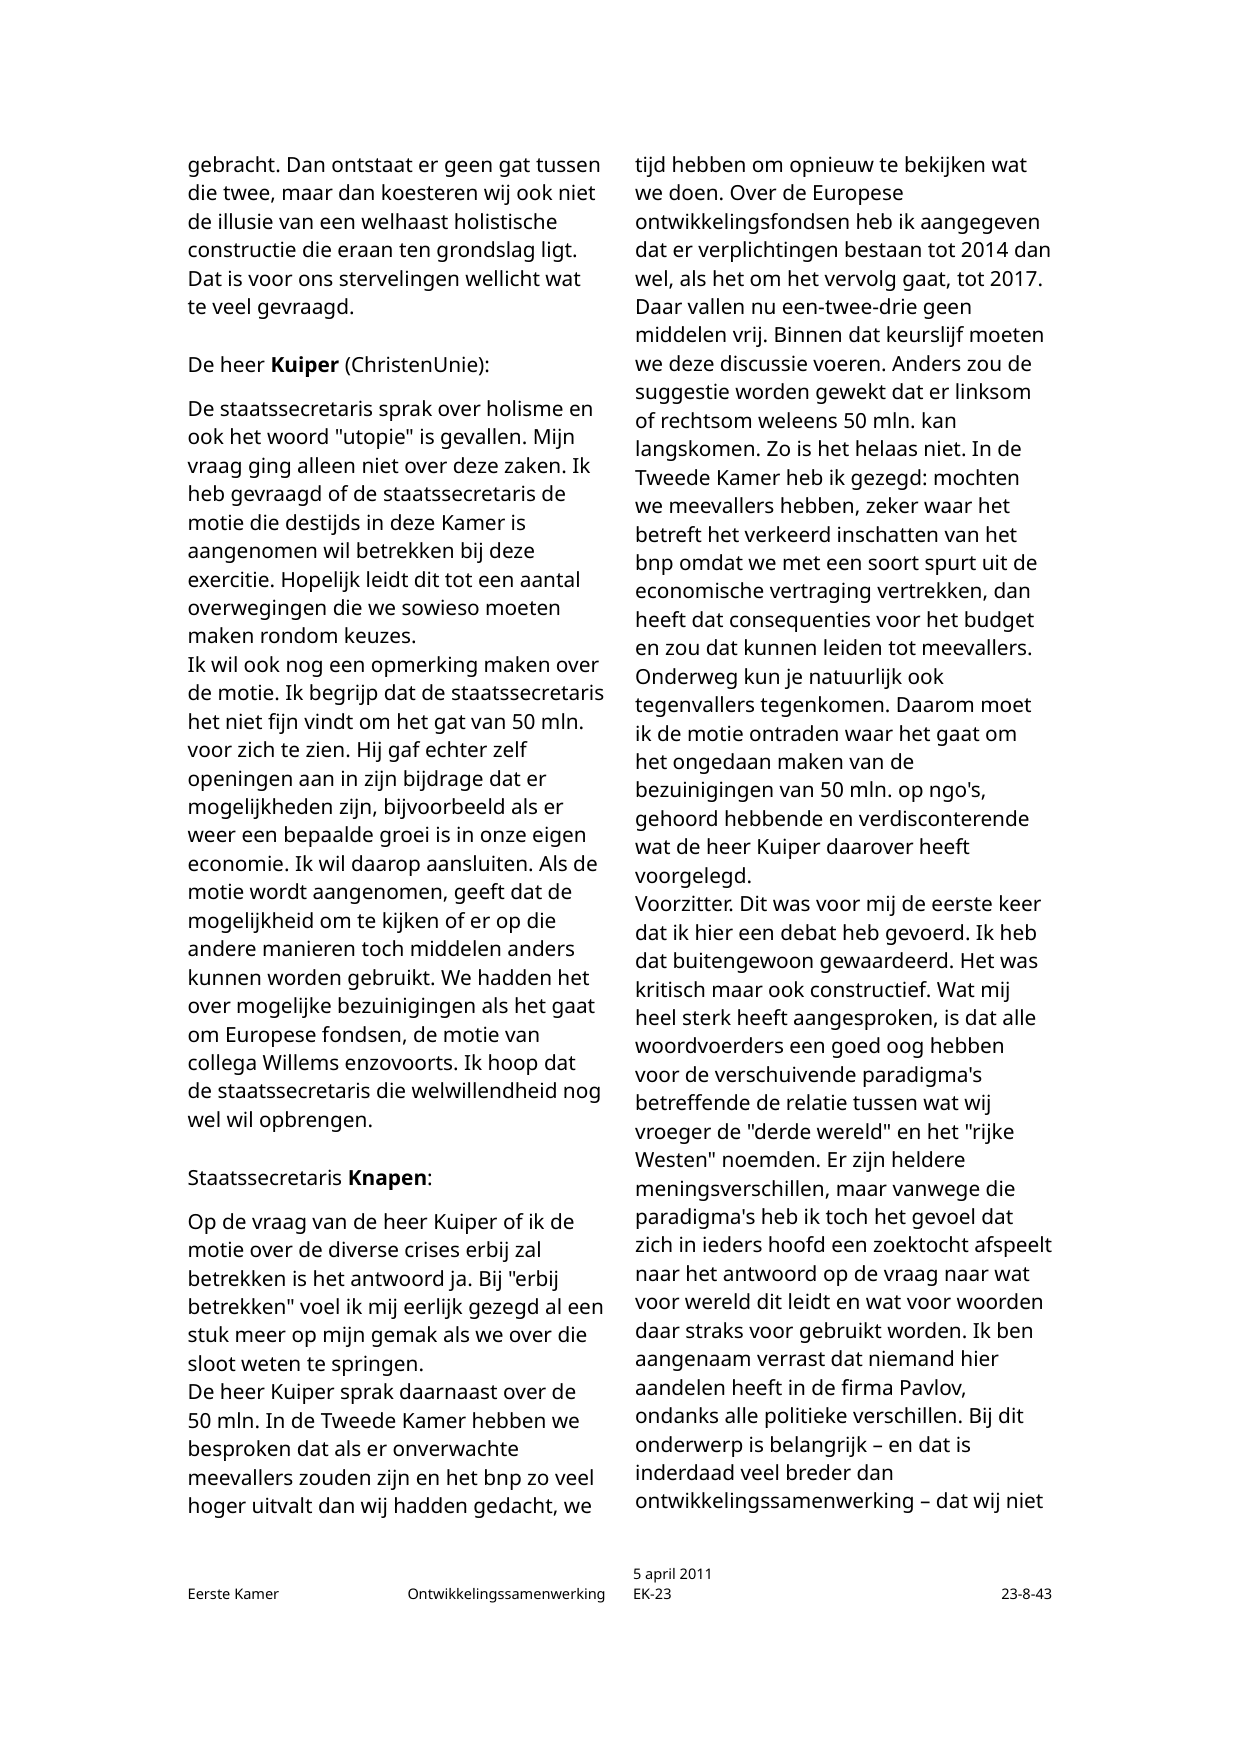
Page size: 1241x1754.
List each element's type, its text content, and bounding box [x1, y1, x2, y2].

text Voorzitter. Dit was voor mij de eerste keer dat ik hier een debat heb gevoerd. Ik heb dat buitengewoon gewaardeerd. Het was kritisch maar ook constructief. Wat mij heel sterk heeft aangesproken, is dat alle woordvoerders een goed oog hebben voor de verschuivende paradigma's betreffende de relatie tussen wat wij vroeger de "derde wereld" en het "rijke Westen" noemden. Er zijn heldere meningsverschillen, maar vanwege die paradigma's heb ik toch het gevoel dat zich in ieders hoofd een zoektocht afspeelt naar het antwoord op de vraag naar wat voor wereld dit leidt en wat voor woorden daar straks voor gebruikt worden. Ik ben aangenaam verrast dat niemand hier aandelen heeft in de firma Pavlov, ondanks alle politieke verschillen. Bij dit onderwerp is belangrijk – en dat is inderdaad veel breder dan ontwikkelingssamenwerking – dat wij niet [635, 889, 1053, 1515]
text gebracht. Dan ontstaat er geen gat tussen die twee, maar dan koesteren wij ook niet de illusie van een welhaast holistische constructie die eraan ten grondslag ligt. Dat is voor ons stervelingen wellicht wat te veel gevraagd. [187, 150, 605, 321]
text tijd hebben om opnieuw te bekijken wat we doen. Over de Europese ontwikkelingsfondsen heb ik aangegeven dat er verplichtingen bestaan tot 2014 dan wel, als het om het vervolg gaat, tot 2017. Daar vallen nu een-twee-drie geen middelen vrij. Binnen dat keurslijf moeten we deze discussie voeren. Anders zou de suggestie worden gewekt dat er linksom of rechtsom weleens 50 mln. kan langskomen. Zo is het helaas niet. In de Tweede Kamer heb ik gezegd: mochten we meevallers hebben, zeker waar het betreft het verkeerd inschatten van het bnp omdat we met een soort spurt uit de economische vertraging vertrekken, dan heeft dat consequenties voor het budget en zou dat kunnen leiden tot meevallers. Onderweg kun je natuurlijk ook tegenvallers tegenkomen. Daarom moet ik de motie ontraden waar het gaat om het ongedaan maken van de bezuinigingen van 50 mln. op ngo's, gehoord hebbende en verdisconterende wat de heer Kuiper daarover heeft voorgelegd. [635, 150, 1053, 889]
text De staatssecretaris sprak over holisme en ook het woord "utopie" is gevallen. Mijn vraag ging alleen niet over deze zaken. Ik heb gevraagd of de staatssecretaris de motie die destijds in deze Kamer is aangenomen wil betrekken bij deze exercitie. Hopelijk leidt dit tot een aantal overwegingen die we sowieso moeten maken rondom keuzes. [187, 394, 605, 650]
text Staatssecretaris Knapen: [187, 1163, 605, 1192]
text Op de vraag van de heer Kuiper of ik de motie over de diverse crises erbij zal betrekken is het antwoord ja. Bij "erbij betrekken" voel ik mij eerlijk gezegd al een stuk meer op mijn gemak als we over die sloot weten te springen. [187, 1207, 605, 1377]
text De heer Kuiper (ChristenUnie): [187, 351, 605, 379]
text Ik wil ook nog een opmerking maken over de motie. Ik begrijp dat de staatssecretaris het niet fijn vindt om het gat van 50 mln. voor zich te zien. Hij gaf echter zelf openingen aan in zijn bijdrage dat er mogelijkheden zijn, bijvoorbeeld als er weer een bepaalde groei is in onze eigen economie. Ik wil daarop aansluiten. Als de motie wordt aangenomen, geeft dat de mogelijkheid om te kijken of er op die andere manieren toch middelen anders kunnen worden gebruikt. We hadden het over mogelijke bezuinigingen als het gaat om Europese fondsen, de motie van collega Willems enzovoorts. Ik hoop dat de staatssecretaris die welwillendheid nog wel wil opbrengen. [187, 650, 605, 1133]
text De heer Kuiper sprak daarnaast over de 50 mln. In de Tweede Kamer hebben we besproken dat als er onverwachte meevallers zouden zijn en het bnp zo veel hoger uitvalt dan wij hadden gedacht, we [187, 1377, 605, 1520]
